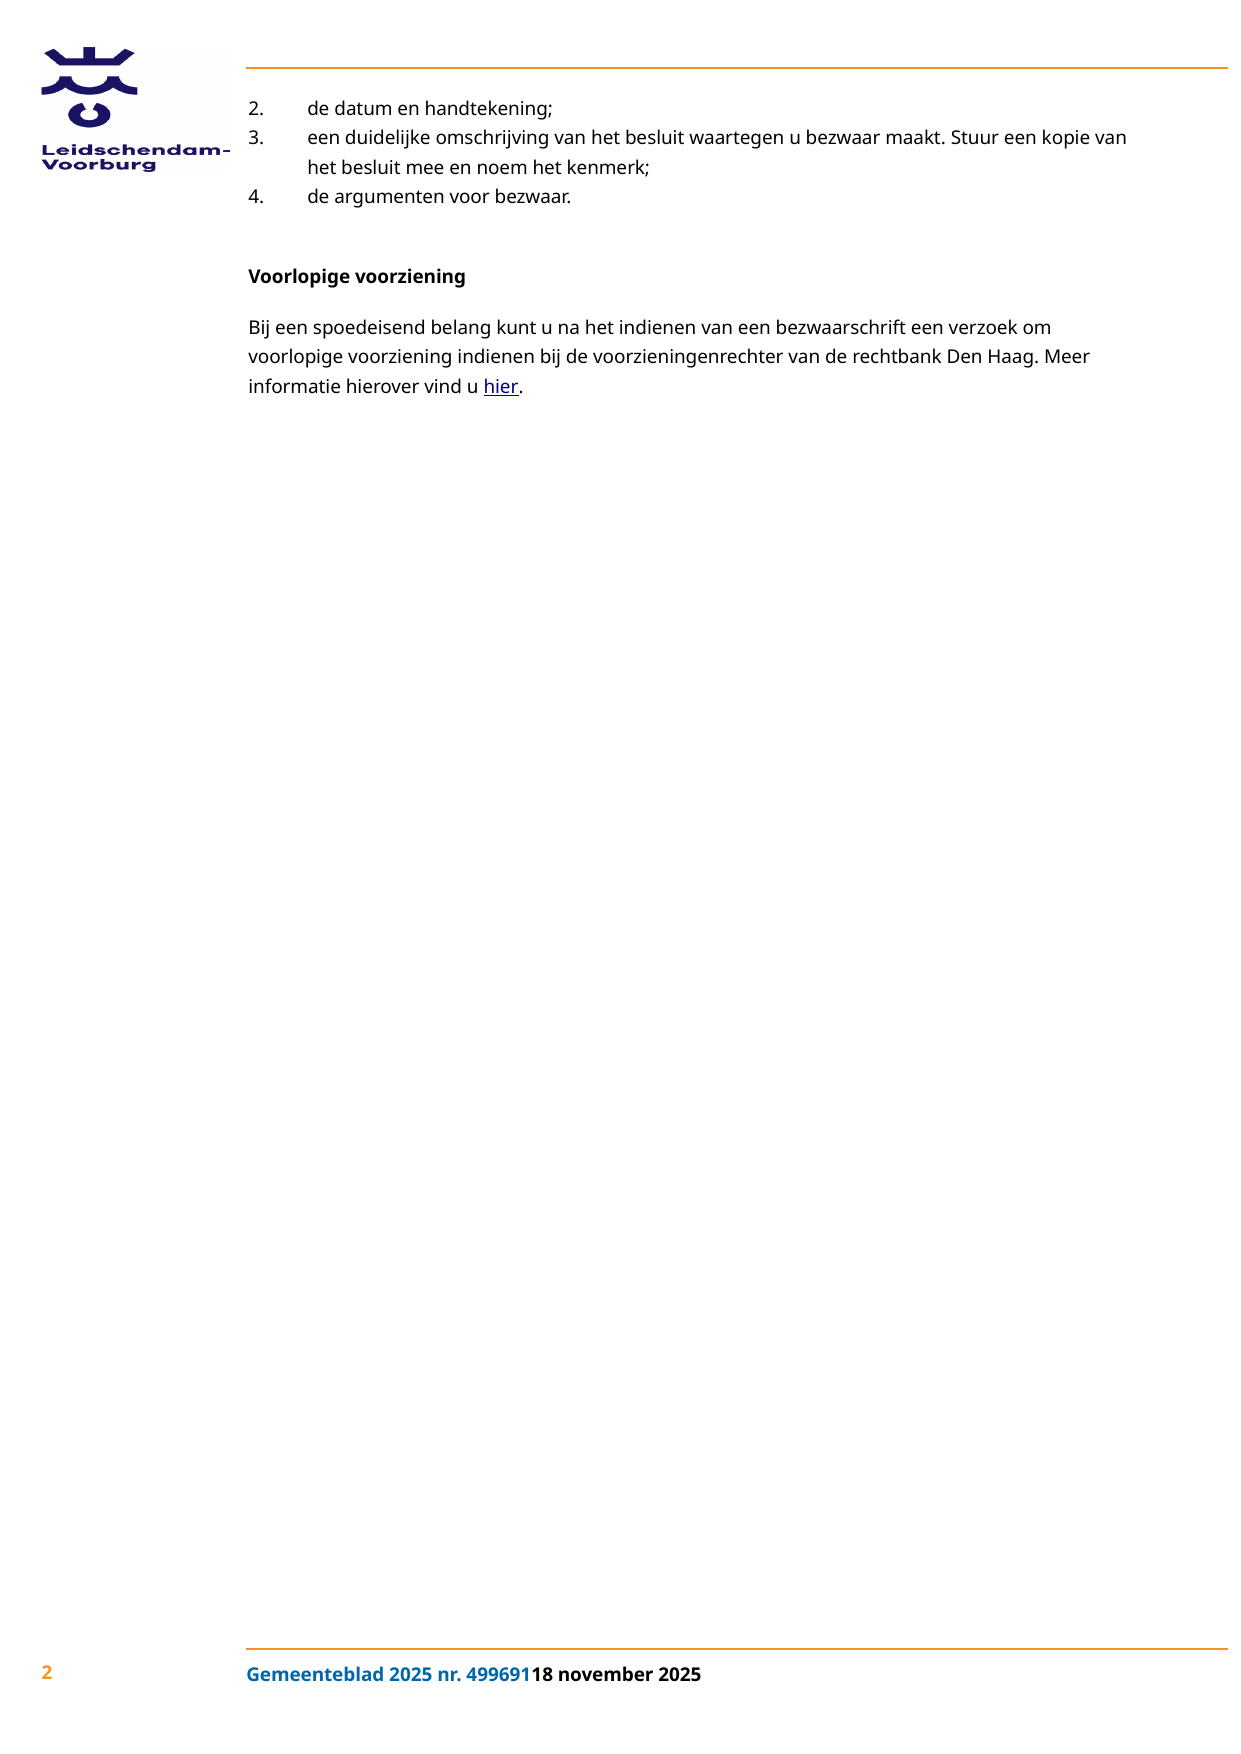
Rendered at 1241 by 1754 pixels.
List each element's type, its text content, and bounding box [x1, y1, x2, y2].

list de datum en handtekening; [248, 95, 1152, 121]
list een duidelijke omschrijving van het besluit waartegen u bezwaar maakt. Stuur een kopie van het besluit mee en noem het kenmerk; [248, 124, 1152, 180]
picture [41, 47, 231, 172]
text Voorlopige voorziening [248, 263, 1152, 289]
list de argumenten voor bezwaar. [248, 183, 1152, 209]
text Bij een spoedeisend belang kunt u na het indienen van een bezwaarschrift een verzoek om voorlopige voorziening indienen bij de voorzieningenrechter van de rechtbank Den Haag. Meer informatie hierover vind u hier. [248, 314, 1152, 399]
